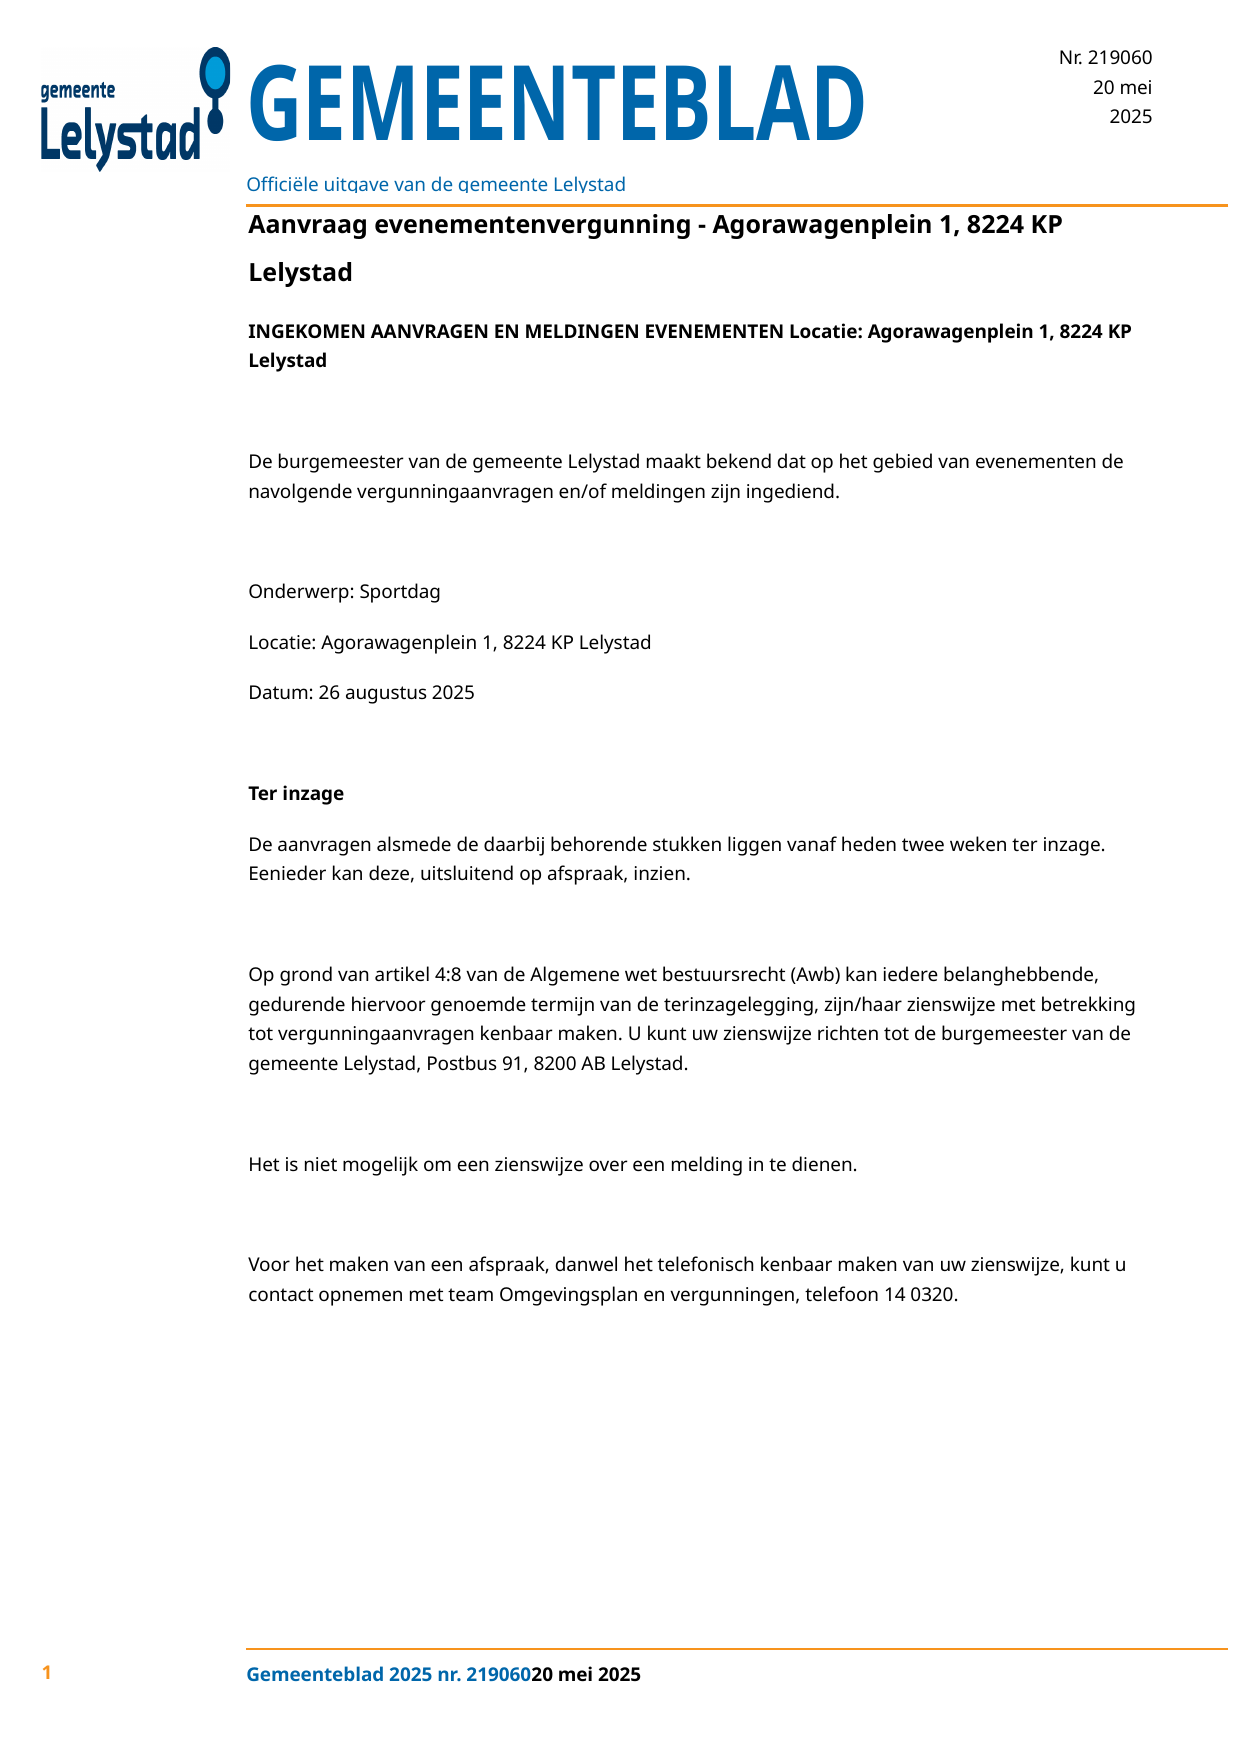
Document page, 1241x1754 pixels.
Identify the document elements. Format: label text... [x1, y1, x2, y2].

text Voor het maken van een afspraak, danwel het telefonisch kenbaar maken van uw zienswijze, kunt u contact opnemen met team Omgevingsplan en vergunningen, telefoon 14 0320. [248, 1252, 1152, 1307]
text Locatie: Agorawagenplein 1, 8224 KP Lelystad [248, 629, 1152, 655]
text Het is niet mogelijk om een zienswijze over een melding in te dienen. [248, 1151, 1152, 1177]
text INGEKOMEN AANVRAGEN EN MELDINGEN EVENEMENTEN Locatie: Agorawagenplein 1, 8224 KP Lelystad [248, 318, 1152, 373]
text De aanvragen alsmede de daarbij behorende stukken liggen vanaf heden twee weken ter inzage. Eenieder kan deze, uitsluitend op afspraak, inzien. [248, 831, 1152, 886]
text Aanvraag evenementenvergunning - Agorawagenplein 1, 8224 KP Lelystad [248, 207, 1152, 288]
picture [41, 47, 231, 172]
text Op grond van artikel 4:8 van de Algemene wet bestuursrecht (Awb) kan iedere belanghebbende, gedurende hiervoor genoemde termijn van de terinzagelegging, zijn/haar zienswijze met betrekking tot vergunningaanvragen kenbaar maken. U kunt uw zienswijze richten tot de burgemeester van de gemeente Lelystad, Postbus 91, 8200 AB Lelystad. [248, 961, 1152, 1076]
text Onderwerp: Sportdag [248, 579, 1152, 604]
text De burgemeester van de gemeente Lelystad maakt bekend dat op het gebied van evenementen de navolgende vergunningaanvragen en/of meldingen zijn ingediend. [248, 448, 1152, 504]
text Datum: 26 augustus 2025 [248, 679, 1152, 705]
text Ter inzage [248, 780, 1152, 806]
